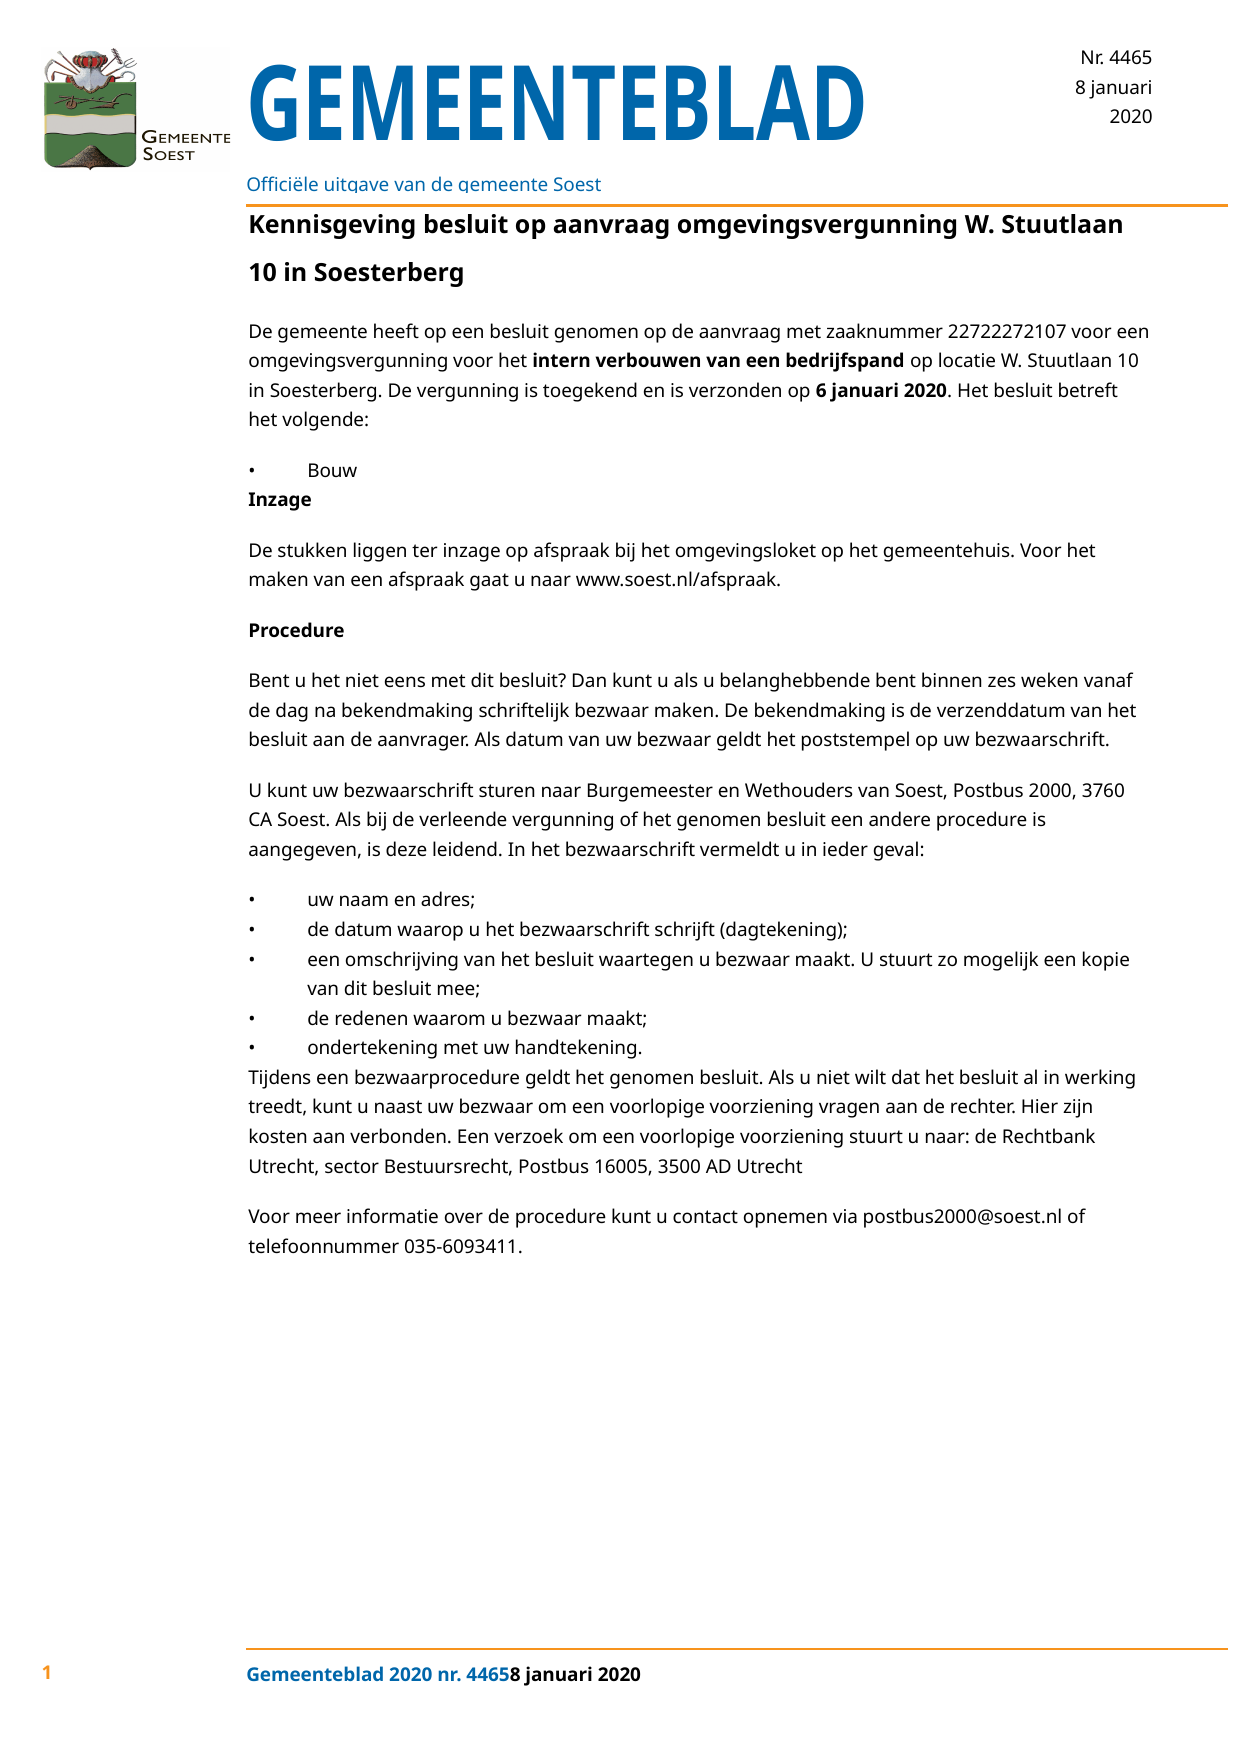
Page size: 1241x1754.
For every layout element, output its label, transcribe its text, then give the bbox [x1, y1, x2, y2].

text Kennisgeving besluit op aanvraag omgevingsvergunning W. Stuutlaan 10 in Soesterberg [248, 207, 1152, 288]
list ondertekening met uw handtekening. [248, 1034, 1152, 1060]
picture [41, 47, 231, 172]
list uw naam en adres; [248, 887, 1152, 912]
list de redenen waarom u bezwaar maakt; [248, 1005, 1152, 1031]
text U kunt uw bezwaarschrift sturen naar Burgemeester en Wethouders van Soest, Postbus 2000, 3760 CA Soest. Als bij de verleende vergunning of het genomen besluit een andere procedure is aangegeven, is deze leidend. In het bezwaarschrift vermeldt u in ieder geval: [248, 777, 1152, 862]
list een omschrijving van het besluit waartegen u bezwaar maakt. U stuurt zo mogelijk een kopie van dit besluit mee; [248, 946, 1152, 1001]
text De gemeente heeft op een besluit genomen op de aanvraag met zaaknummer 22722272107 voor een omgevingsvergunning voor het intern verbouwen van een bedrijfspand op locatie W. Stuutlaan 10 in Soesterberg. De vergunning is toegekend en is verzonden op 6 januari 2020. Het besluit betreft het volgende: [248, 318, 1152, 432]
text Bent u het niet eens met dit besluit? Dan kunt u als u belanghebbende bent binnen zes weken vanaf de dag na bekendmaking schriftelijk bezwaar maken. De bekendmaking is de verzenddatum van het besluit aan de aanvrager. Als datum van uw bezwaar geldt het poststempel op uw bezwaarschrift. [248, 667, 1152, 752]
list de datum waarop u het bezwaarschrift schrijft (dagtekening); [248, 916, 1152, 942]
text Inzage [248, 487, 1152, 512]
text Procedure [248, 617, 1152, 643]
text Tijdens een bezwaarprocedure geldt het genomen besluit. Als u niet wilt dat het besluit al in werking treedt, kunt u naast uw bezwaar om een voorlopige voorziening vragen aan de rechter. Hier zijn kosten aan verbonden. Een verzoek om een voorlopige voorziening stuurt u naar: de Rechtbank Utrecht, sector Bestuursrecht, Postbus 16005, 3500 AD Utrecht [248, 1064, 1152, 1179]
text Voor meer informatie over de procedure kunt u contact opnemen via postbus2000@soest.nl of telefoonnummer 035-6093411. [248, 1203, 1152, 1259]
text De stukken liggen ter inzage op afspraak bij het omgevingsloket op het gemeentehuis. Voor het maken van een afspraak gaat u naar www.soest.nl/afspraak. [248, 537, 1152, 592]
list Bouw [248, 457, 1152, 483]
